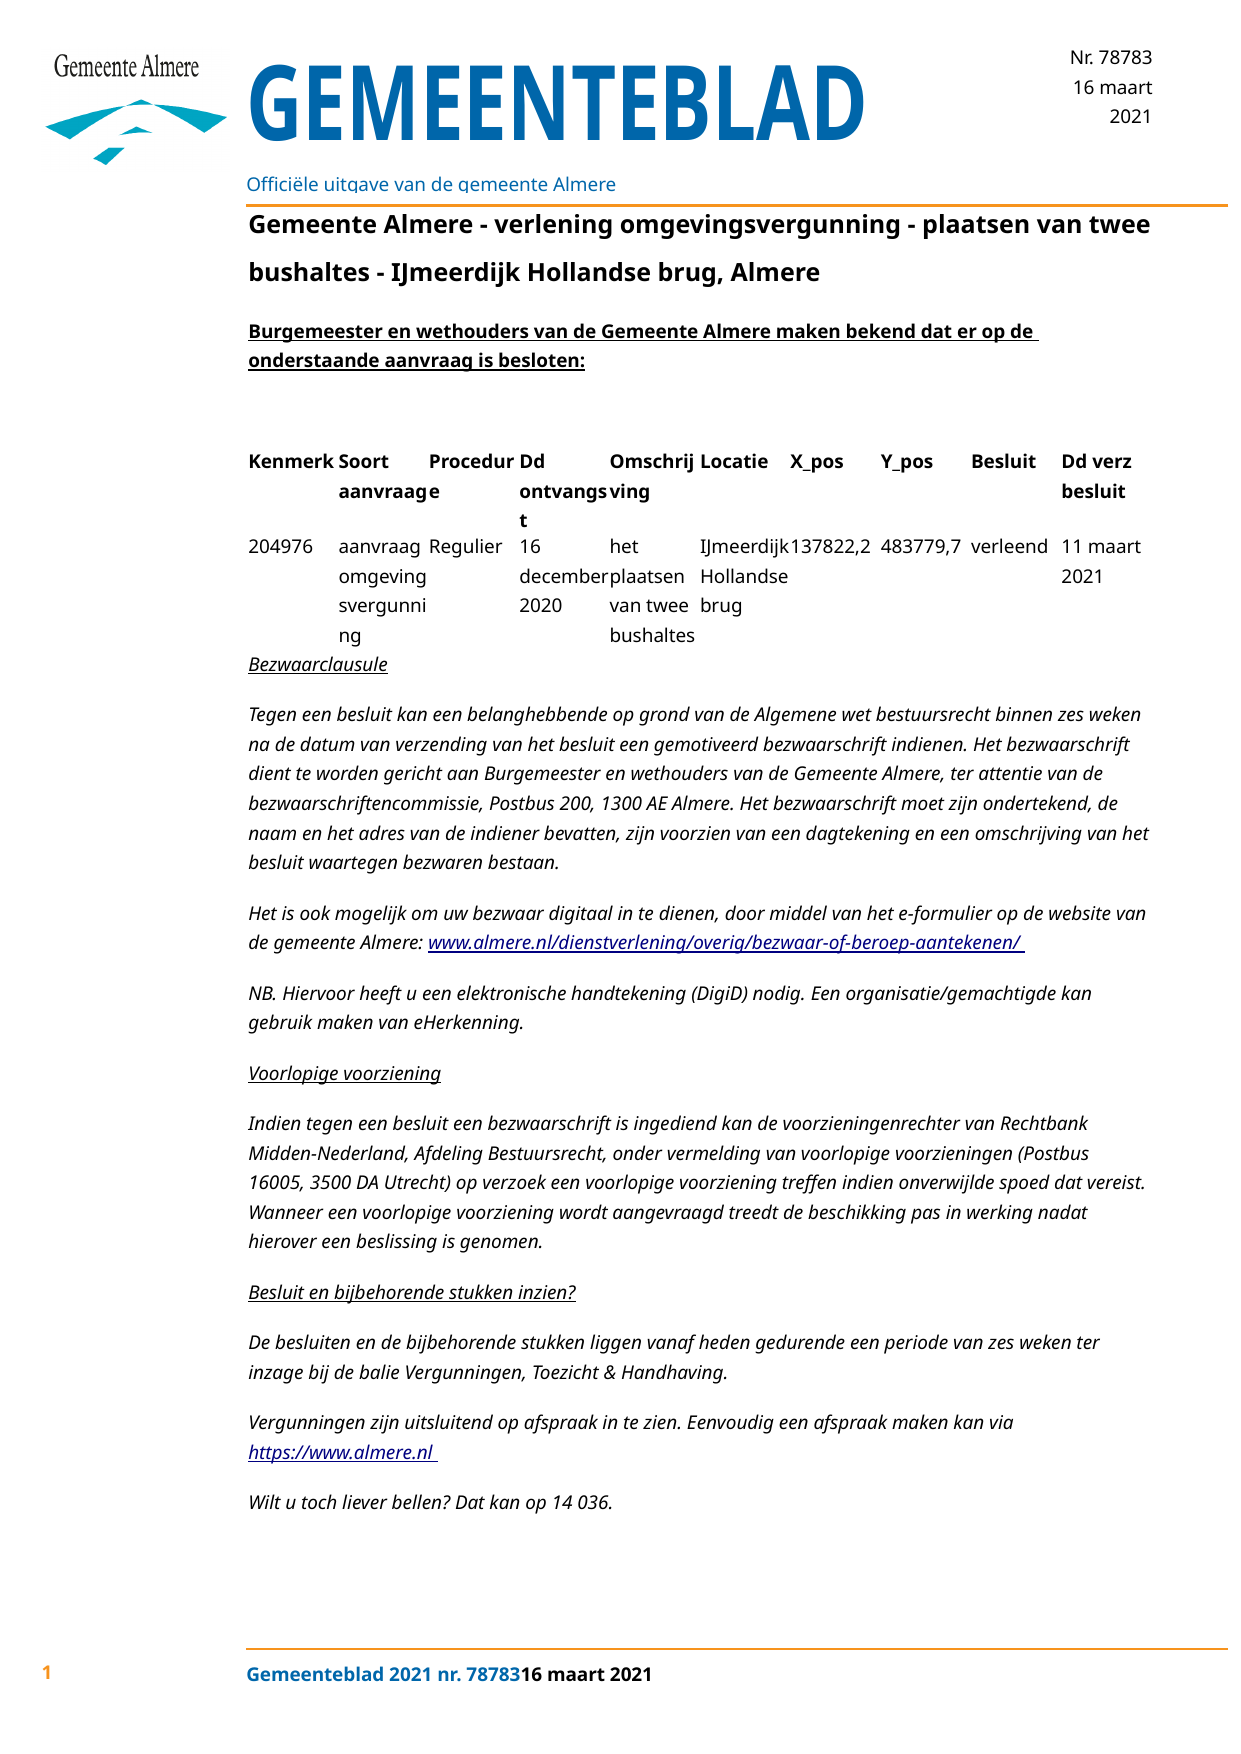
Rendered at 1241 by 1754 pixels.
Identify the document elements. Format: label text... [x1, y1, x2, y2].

table_cell verleend [971, 533, 1061, 648]
table_header X_pos [790, 449, 881, 533]
table_cell 204976 [248, 533, 338, 648]
table_header Y_pos [881, 449, 971, 533]
table_cell 16 december 2020 [519, 533, 609, 648]
table_cell het plaatsen van twee bushaltes [609, 533, 700, 648]
table_header Dd verz besluit [1061, 449, 1152, 533]
picture [41, 47, 231, 172]
table_header Locatie [700, 449, 790, 533]
table_header Omschrijving [609, 449, 700, 533]
text Vergunningen zijn uitsluitend op afspraak in te zien. Eenvoudig een afspraak maken kan via https://www.almere.nl [248, 1409, 1152, 1465]
table_header Kenmerk [248, 449, 338, 533]
text Tegen een besluit kan een belanghebbende op grond van de Algemene wet bestuursrecht binnen zes weken na de datum van verzending van het besluit een gemotiveerd bezwaarschrift indienen. Het bezwaarschrift dient te worden gericht aan Burgemeester en wethouders van de Gemeente Almere, ter attentie van de bezwaarschriftencommissie, Postbus 200, 1300 AE Almere. Het bezwaarschrift moet zijn ondertekend, de naam en het adres van de indiener bevatten, zijn voorzien van een dagtekening en een omschrijving van het besluit waartegen bezwaren bestaan. [248, 701, 1152, 875]
table_cell IJmeerdijk Hollandse brug [700, 533, 790, 648]
table_header Besluit [971, 449, 1061, 533]
text Het is ook mogelijk om uw bezwaar digitaal in te dienen, door middel van het e-formulier op de website van de gemeente Almere: www.almere.nl/dienstverlening/overig/bezwaar-of-beroep-aantekenen/ [248, 900, 1152, 955]
text De besluiten en de bijbehorende stukken liggen vanaf heden gedurende een periode van zes weken ter inzage bij de balie Vergunningen, Toezicht & Handhaving. [248, 1329, 1152, 1385]
text Voorlopige voorziening [248, 1060, 1152, 1086]
text Bezwaarclausule [248, 651, 1152, 677]
table_header Soort aanvraag [338, 449, 429, 533]
table_header Procedure [429, 449, 519, 533]
text Besluit en bijbehorende stukken inzien? [248, 1279, 1152, 1305]
text Gemeente Almere - verlening omgevingsvergunning - plaatsen van twee bushaltes - IJmeerdijk Hollandse brug, Almere [248, 207, 1152, 288]
table_cell aanvraag omgevingsvergunning [338, 533, 429, 648]
table_cell 483779,7 [881, 533, 971, 648]
text Wilt u toch liever bellen? Dat kan op 14 036. [248, 1489, 1152, 1515]
table_cell 137822,2 [790, 533, 881, 648]
table_cell Regulier [429, 533, 519, 648]
text Burgemeester en wethouders van de Gemeente Almere maken bekend dat er op de onderstaande aanvraag is besloten: [248, 318, 1152, 373]
text NB. Hiervoor heeft u een elektronische handtekening (DigiD) nodig. Een organisatie/gemachtigde kan gebruik maken van eHerkenning. [248, 980, 1152, 1035]
text Indien tegen een besluit een bezwaarschrift is ingediend kan de voorzieningenrechter van Rechtbank Midden-Nederland, Afdeling Bestuursrecht, onder vermelding van voorlopige voorzieningen (Postbus 16005, 3500 DA Utrecht) op verzoek een voorlopige voorziening treffen indien onverwijlde spoed dat vereist. Wanneer een voorlopige voorziening wordt aangevraagd treedt de beschikking pas in werking nadat hierover een beslissing is genomen. [248, 1110, 1152, 1254]
table_header Dd ontvangst [519, 449, 609, 533]
table_cell 11 maart 2021 [1061, 533, 1152, 648]
